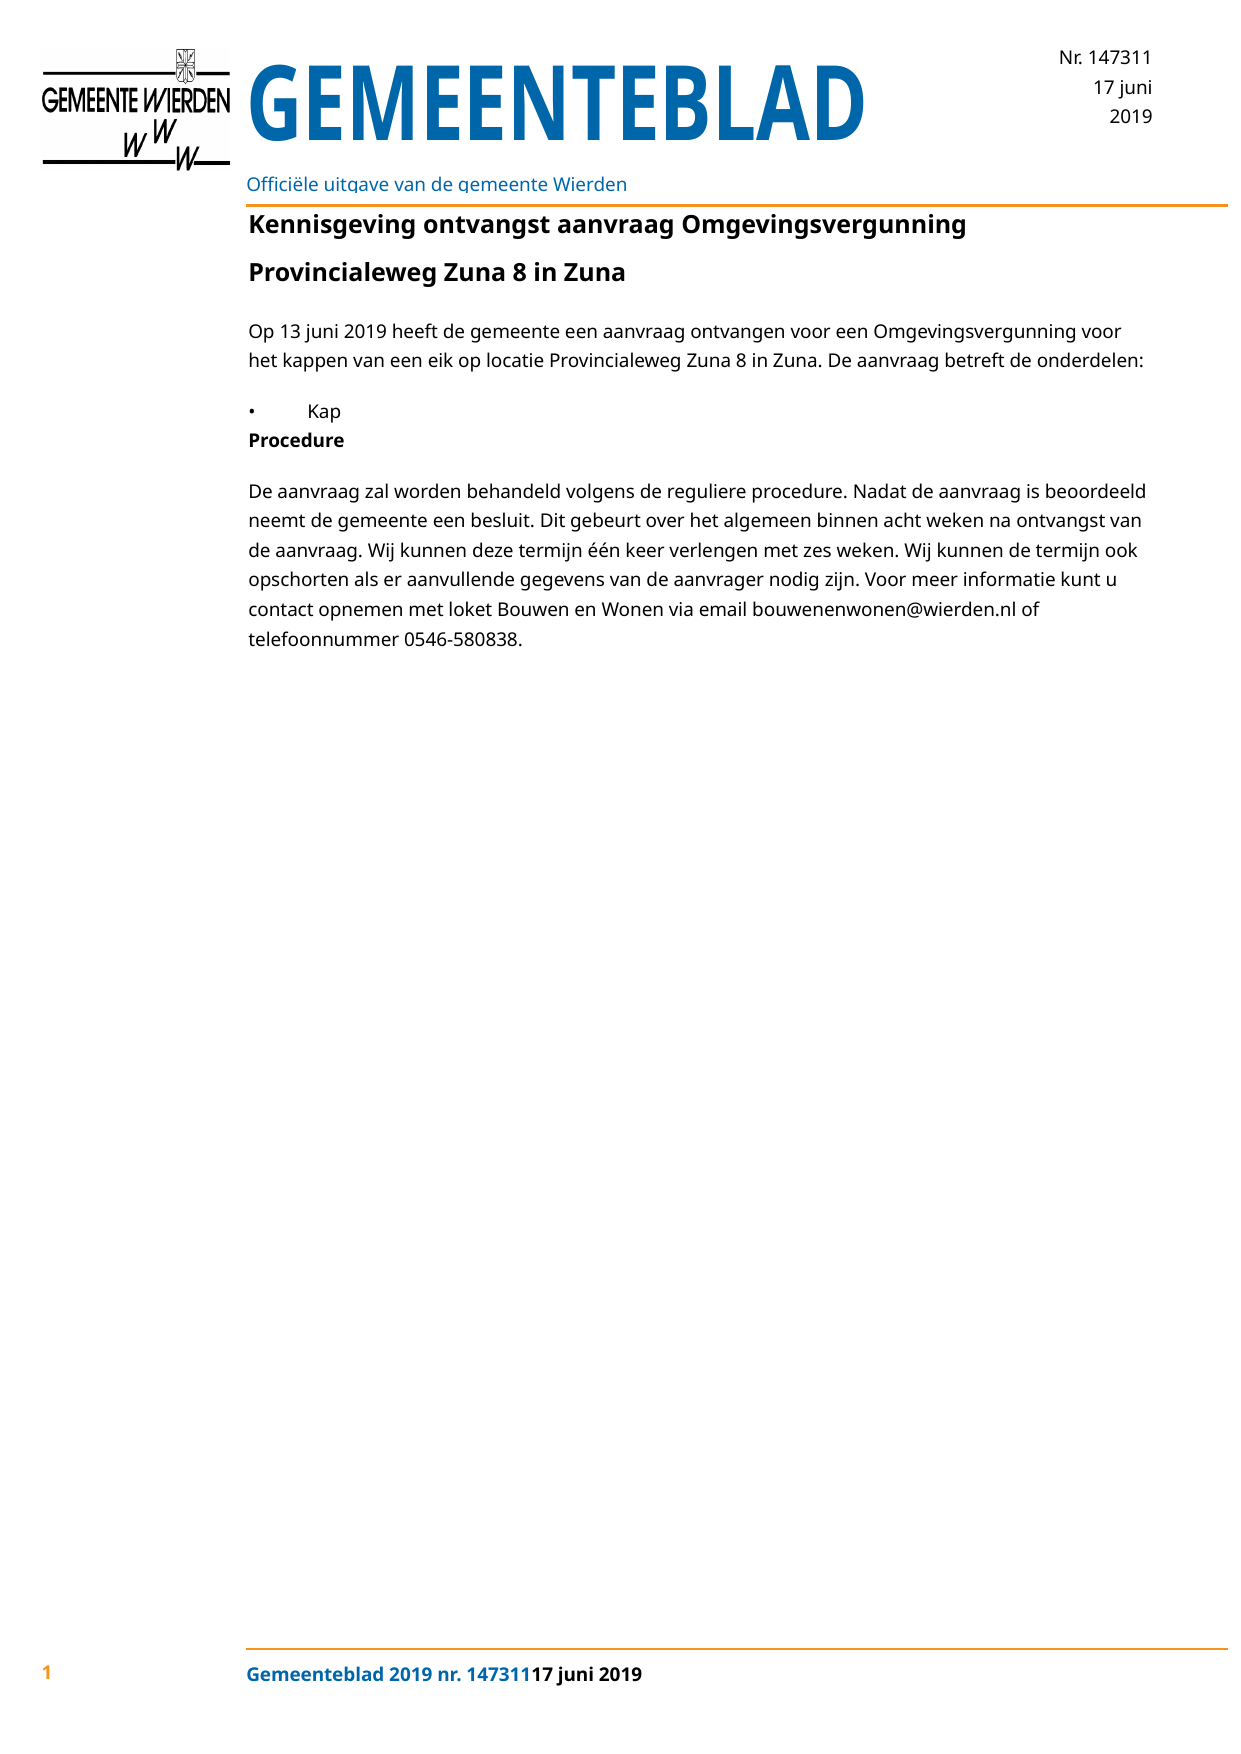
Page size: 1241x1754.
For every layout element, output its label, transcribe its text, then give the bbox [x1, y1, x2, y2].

text Procedure [248, 427, 1152, 453]
text Op 13 juni 2019 heeft de gemeente een aanvraag ontvangen voor een Omgevingsvergunning voor het kappen van een eik op locatie Provincialeweg Zuna 8 in Zuna. De aanvraag betreft de onderdelen: [248, 318, 1152, 373]
picture [41, 47, 231, 172]
text De aanvraag zal worden behandeld volgens de reguliere procedure. Nadat de aanvraag is beoordeeld neemt de gemeente een besluit. Dit gebeurt over het algemeen binnen acht weken na ontvangst van de aanvraag. Wij kunnen deze termijn één keer verlengen met zes weken. Wij kunnen de termijn ook opschorten als er aanvullende gegevens van de aanvrager nodig zijn. Voor meer informatie kunt u contact opnemen met loket Bouwen en Wonen via email bouwenenwonen@wierden.nl of telefoonnummer 0546-580838. [248, 478, 1152, 652]
list Kap [248, 398, 1152, 424]
text Kennisgeving ontvangst aanvraag Omgevingsvergunning Provincialeweg Zuna 8 in Zuna [248, 207, 1152, 288]
